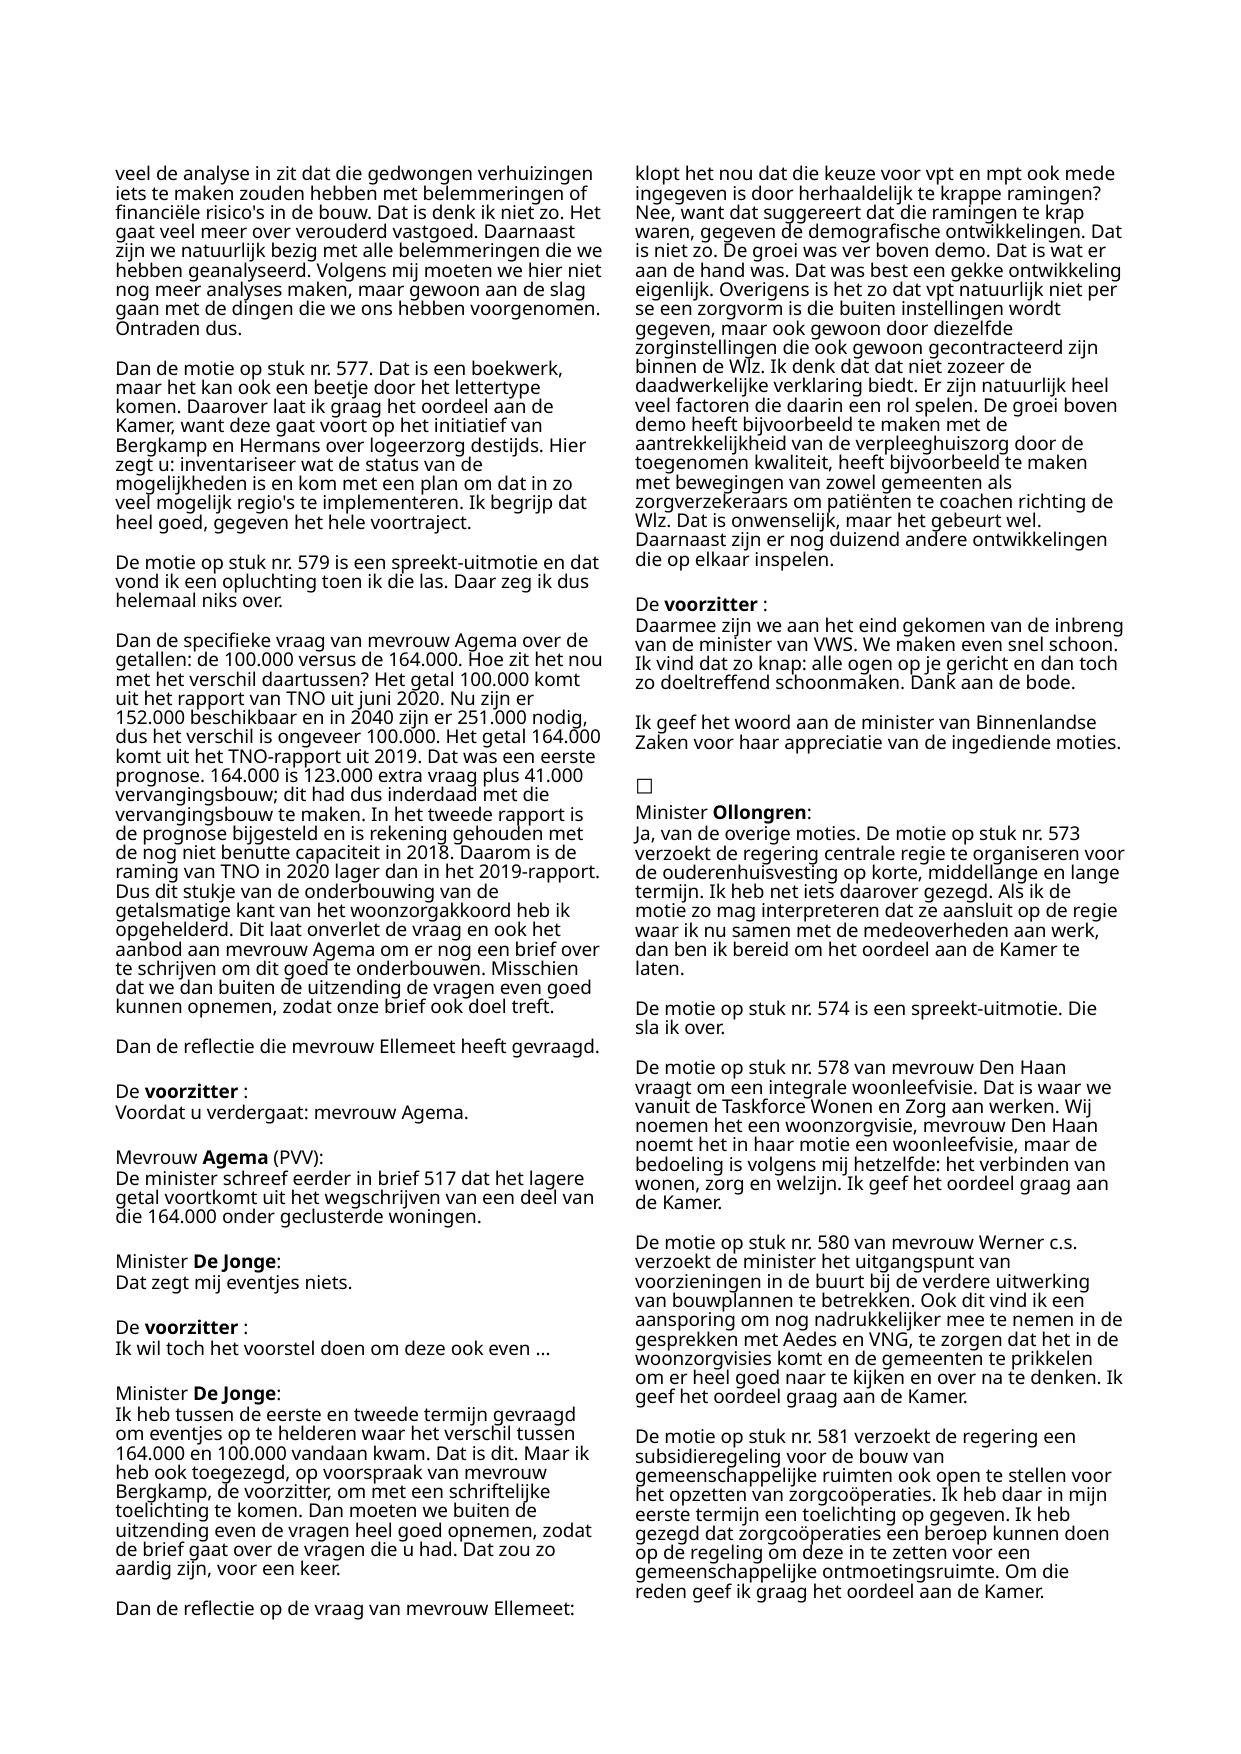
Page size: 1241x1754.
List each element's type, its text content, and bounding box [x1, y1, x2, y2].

text Dan de reflectie op de vraag van mevrouw Ellemeet: [115, 1600, 605, 1619]
text Dan de motie op stuk nr. 577. Dat is een boekwerk, maar het kan ook een beetje door het lettertype komen. Daarover laat ik graag het oordeel aan de Kamer, want deze gaat voort op het initiatief van Bergkamp en Hermans over logeerzorg destijds. Hier zegt u: inventariseer wat de status van de mogelijkheden is en kom met een plan om dat in zo veel mogelijk regio's te implementeren. Ik begrijp dat heel goed, gegeven het hele voortraject. [115, 359, 605, 533]
text De motie op stuk nr. 574 is een spreekt-uitmotie. Die sla ik over. [635, 1000, 1125, 1039]
text ⬜ [635, 774, 1125, 799]
text Mevrouw Agema (PVV): [115, 1144, 605, 1170]
text Minister De Jonge: [115, 1249, 605, 1274]
text Ik heb tussen de eerste en tweede termijn gevraagd om eventjes op te helderen waar het verschil tussen 164.000 en 100.000 vandaan kwam. Dat is dit. Maar ik heb ook toegezegd, op voorspraak van mevrouw Bergkamp, de voorzitter, om met een schriftelijke toelichting te komen. Dan moeten we buiten de uitzending even de vragen heel goed opnemen, zodat de brief gaat over de vragen die u had. Dat zou zo aardig zijn, voor een keer. [115, 1406, 605, 1579]
text Dat zegt mij eventjes niets. [115, 1274, 605, 1294]
text Ik geef het woord aan de minister van Binnenlandse Zaken voor haar appreciatie van de ingediende moties. [635, 714, 1125, 753]
text De motie op stuk nr. 581 verzoekt de regering een subsidieregeling voor de bouw van gemeenschappelijke ruimten ook open te stellen voor het opzetten van zorgcoöperaties. Ik heb daar in mijn eerste termijn een toelichting op gegeven. Ik heb gezegd dat zorgcoöperaties een beroep kunnen doen op de regeling om deze in te zetten voor een gemeenschappelijke ontmoetingsruimte. Om die reden geef ik graag het oordeel aan de Kamer. [635, 1428, 1125, 1602]
text De minister schreef eerder in brief 517 dat het lagere getal voortkomt uit het wegschrijven van een deel van die 164.000 onder geclusterde woningen. [115, 1170, 605, 1228]
text De voorzitter : [115, 1078, 605, 1104]
text Ik wil toch het voorstel doen om deze ook even … [115, 1340, 605, 1359]
text Voordat u verdergaat: mevrouw Agema. [115, 1104, 605, 1123]
text De motie op stuk nr. 579 is een spreekt-uitmotie en dat vond ik een opluchting toen ik die las. Daar zeg ik dus helemaal niks over. [115, 554, 605, 611]
text De motie op stuk nr. 580 van mevrouw Werner c.s. verzoekt de minister het uitgangspunt van voorzieningen in de buurt bij de verdere uitwerking van bouwplannen te betrekken. Ook dit vind ik een aansporing om nog nadrukkelijker mee te nemen in de gesprekken met Aedes en VNG, te zorgen dat het in de woonzorgvisies komt en de gemeenten te prikkelen om er heel goed naar te kijken en over na te denken. Ik geef het oordeel graag aan de Kamer. [635, 1234, 1125, 1408]
text klopt het nou dat die keuze voor vpt en mpt ook mede ingegeven is door herhaaldelijk te krappe ramingen? Nee, want dat suggereert dat die ramingen te krap waren, gegeven de demografische ontwikkelingen. Dat is niet zo. De groei was ver boven demo. Dat is wat er aan de hand was. Dat was best een gekke ontwikkeling eigenlijk. Overigens is het zo dat vpt natuurlijk niet per se een zorgvorm is die buiten instellingen wordt gegeven, maar ook gewoon door diezelfde zorginstellingen die ook gewoon gecontracteerd zijn binnen de Wlz. Ik denk dat dat niet zozeer de daadwerkelijke verklaring biedt. Er zijn natuurlijk heel veel factoren die daarin een rol spelen. De groei boven demo heeft bijvoorbeeld te maken met de aantrekkelijkheid van de verpleeghuiszorg door de toegenomen kwaliteit, heeft bijvoorbeeld te maken met bewegingen van zowel gemeenten als zorgverzekeraars om patiënten te coachen richting de Wlz. Dat is onwenselijk, maar het gebeurt wel. Daarnaast zijn er nog duizend andere ontwikkelingen die op elkaar inspelen. [635, 165, 1125, 570]
text Minister De Jonge: [115, 1380, 605, 1406]
text Dan de reflectie die mevrouw Ellemeet heeft gevraagd. [115, 1038, 605, 1058]
text De voorzitter : [115, 1314, 605, 1340]
text veel de analyse in zit dat die gedwongen verhuizingen iets te maken zouden hebben met belemmeringen of financiële risico's in de bouw. Dat is denk ik niet zo. Het gaat veel meer over verouderd vastgoed. Daarnaast zijn we natuurlijk bezig met alle belemmeringen die we hebben geanalyseerd. Volgens mij moeten we hier niet nog meer analyses maken, maar gewoon aan de slag gaan met de dingen die we ons hebben voorgenomen. Ontraden dus. [115, 165, 605, 339]
text De voorzitter : [635, 591, 1125, 617]
text Minister Ollongren: [635, 799, 1125, 825]
text Dan de specifieke vraag van mevrouw Agema over de getallen: de 100.000 versus de 164.000. Hoe zit het nou met het verschil daartussen? Het getal 100.000 komt uit het rapport van TNO uit juni 2020. Nu zijn er 152.000 beschikbaar en in 2040 zijn er 251.000 nodig, dus het verschil is ongeveer 100.000. Het getal 164.000 komt uit het TNO-rapport uit 2019. Dat was een eerste prognose. 164.000 is 123.000 extra vraag plus 41.000 vervangingsbouw; dit had dus inderdaad met die vervangingsbouw te maken. In het tweede rapport is de prognose bijgesteld en is rekening gehouden met de nog niet benutte capaciteit in 2018. Daarom is de raming van TNO in 2020 lager dan in het 2019-rapport. Dus dit stukje van de onderbouwing van de getalsmatige kant van het woonzorgakkoord heb ik opgehelderd. Dit laat onverlet de vraag en ook het aanbod aan mevrouw Agema om er nog een brief over te schrijven om dit goed te onderbouwen. Misschien dat we dan buiten de uitzending de vragen even goed kunnen opnemen, zodat onze brief ook doel treft. [115, 632, 605, 1018]
text De motie op stuk nr. 578 van mevrouw Den Haan vraagt om een integrale woonleefvisie. Dat is waar we vanuit de Taskforce Wonen en Zorg aan werken. Wij noemen het een woonzorgvisie, mevrouw Den Haan noemt het in haar motie een woonleefvisie, maar de bedoeling is volgens mij hetzelfde: het verbinden van wonen, zorg en welzijn. Ik geef het oordeel graag aan de Kamer. [635, 1059, 1125, 1213]
text Daarmee zijn we aan het eind gekomen van de inbreng van de minister van VWS. We maken even snel schoon. Ik vind dat zo knap: alle ogen op je gericht en dan toch zo doeltreffend schoonmaken. Dank aan de bode. [635, 617, 1125, 694]
text Ja, van de overige moties. De motie op stuk nr. 573 verzoekt de regering centrale regie te organiseren voor de ouderenhuisvesting op korte, middellange en lange termijn. Ik heb net iets daarover gezegd. Als ik de motie zo mag interpreteren dat ze aansluit op de regie waar ik nu samen met de medeoverheden aan werk, dan ben ik bereid om het oordeel aan de Kamer te laten. [635, 825, 1125, 979]
